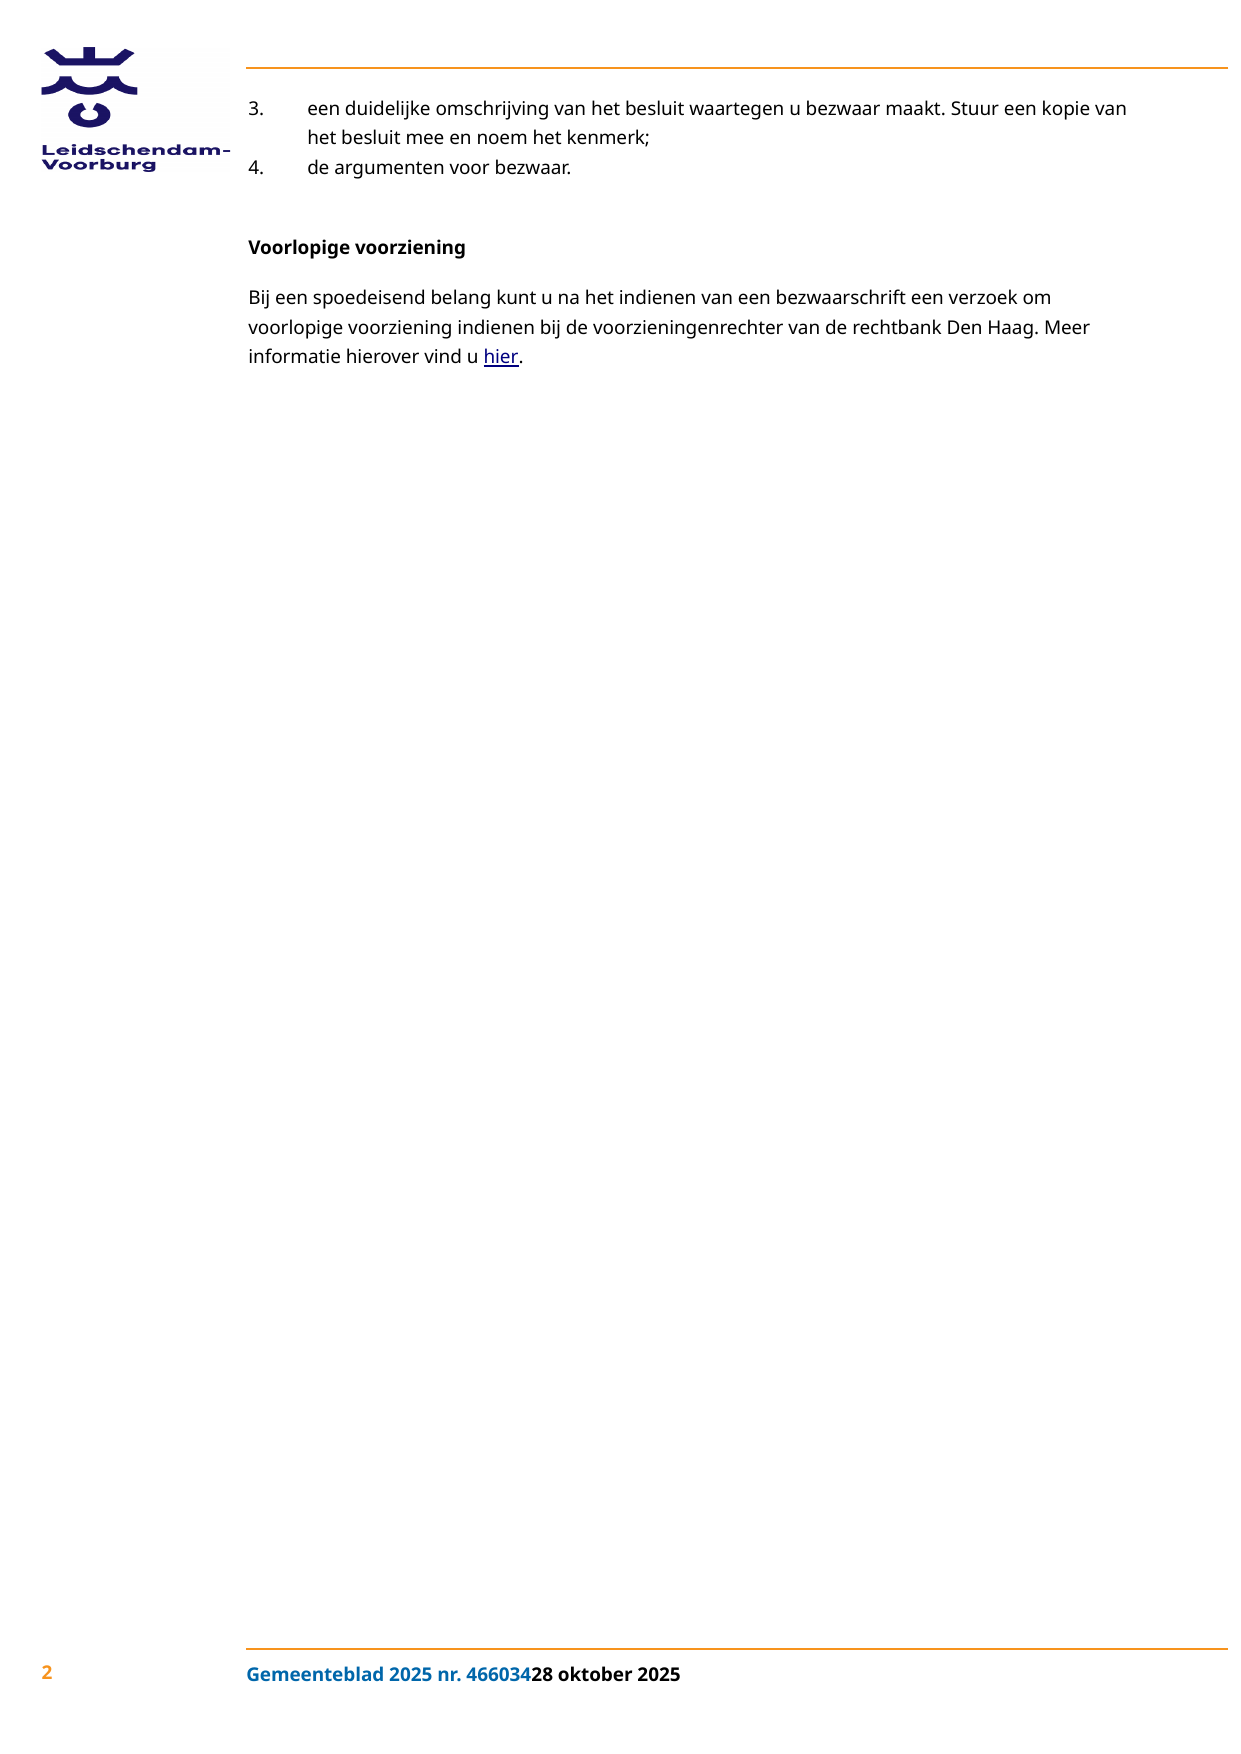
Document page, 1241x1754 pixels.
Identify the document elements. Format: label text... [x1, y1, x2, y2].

list een duidelijke omschrijving van het besluit waartegen u bezwaar maakt. Stuur een kopie van het besluit mee en noem het kenmerk; [248, 95, 1152, 150]
text Bij een spoedeisend belang kunt u na het indienen van een bezwaarschrift een verzoek om voorlopige voorziening indienen bij de voorzieningenrechter van de rechtbank Den Haag. Meer informatie hierover vind u hier. [248, 284, 1152, 369]
text Voorlopige voorziening [248, 234, 1152, 260]
list de argumenten voor bezwaar. [248, 154, 1152, 180]
picture [41, 47, 231, 172]
